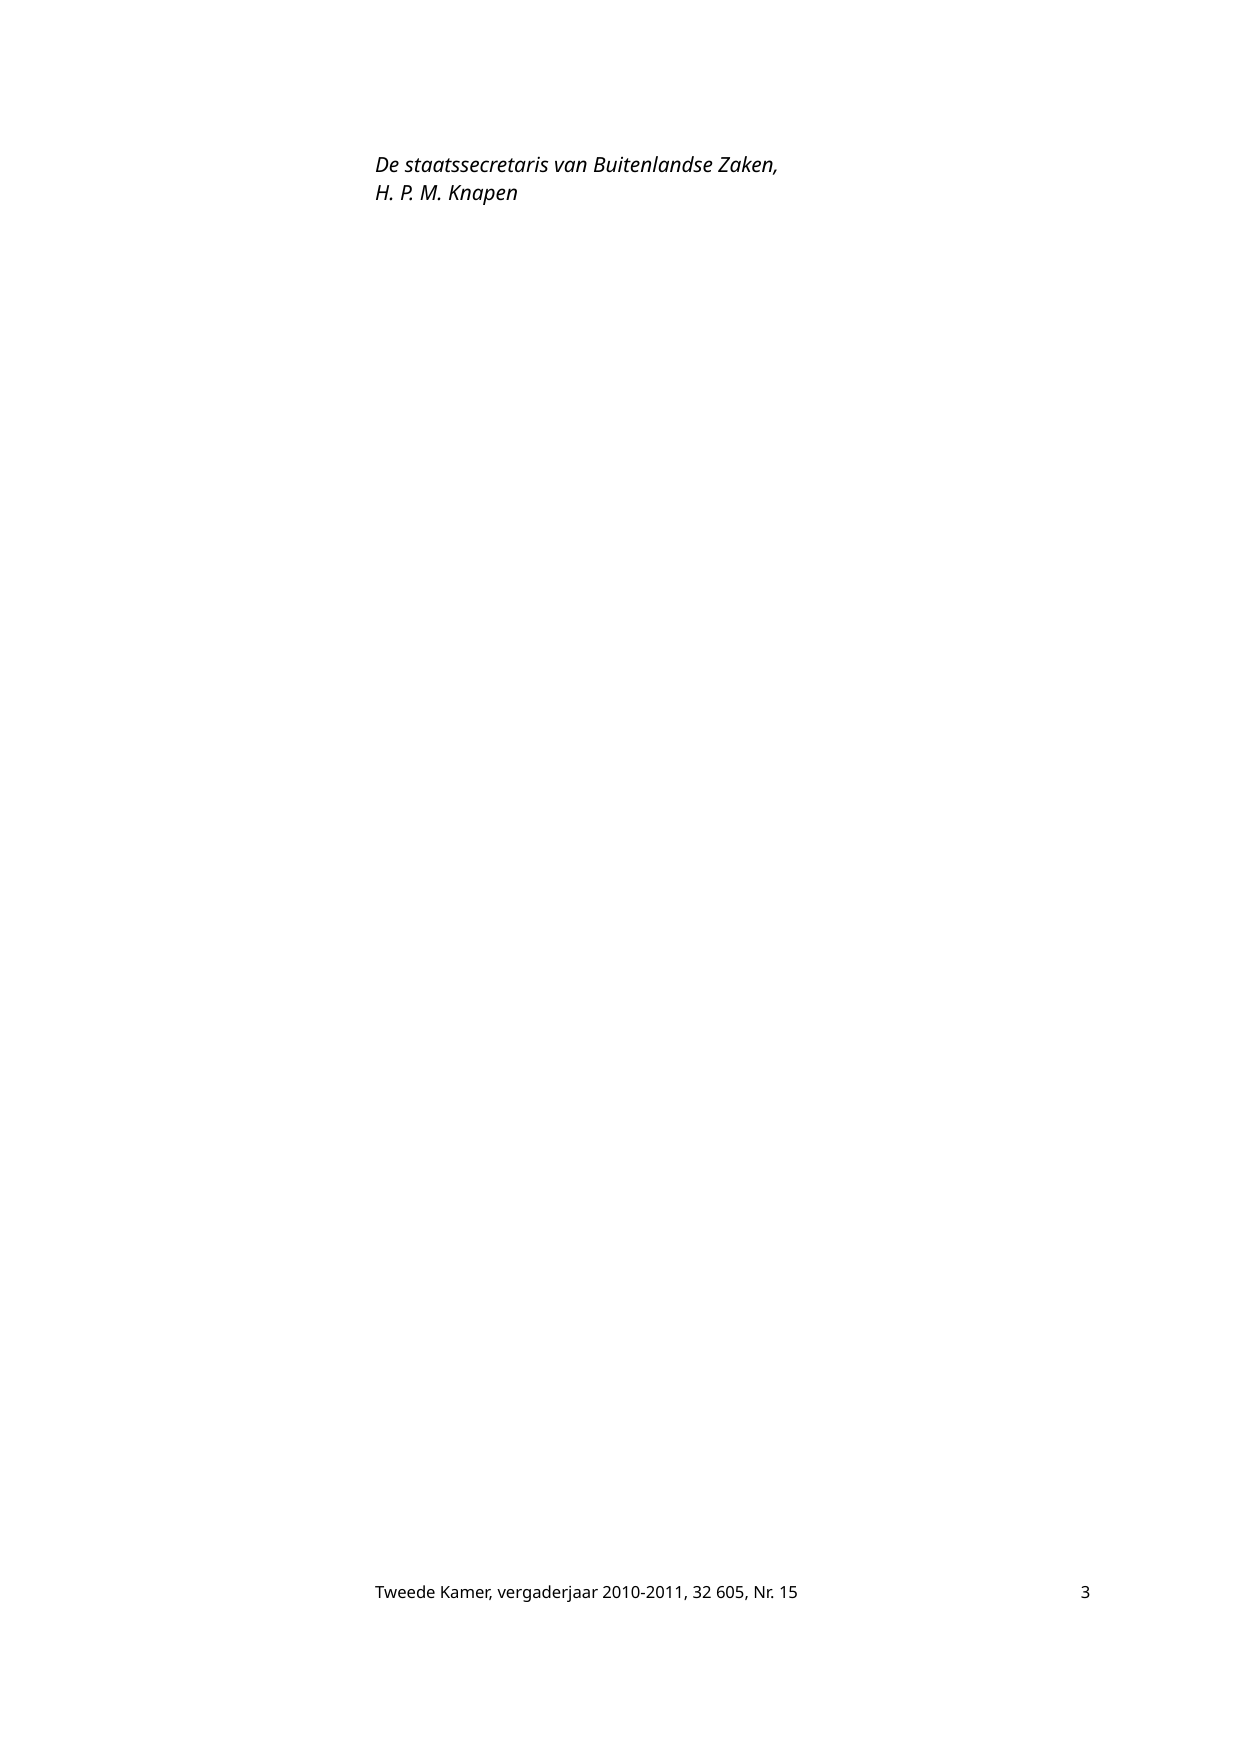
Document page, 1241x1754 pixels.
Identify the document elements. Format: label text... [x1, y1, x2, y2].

text De staatssecretaris van Buitenlandse Zaken, [375, 150, 1090, 178]
text H. P. M. Knapen [375, 178, 1090, 207]
